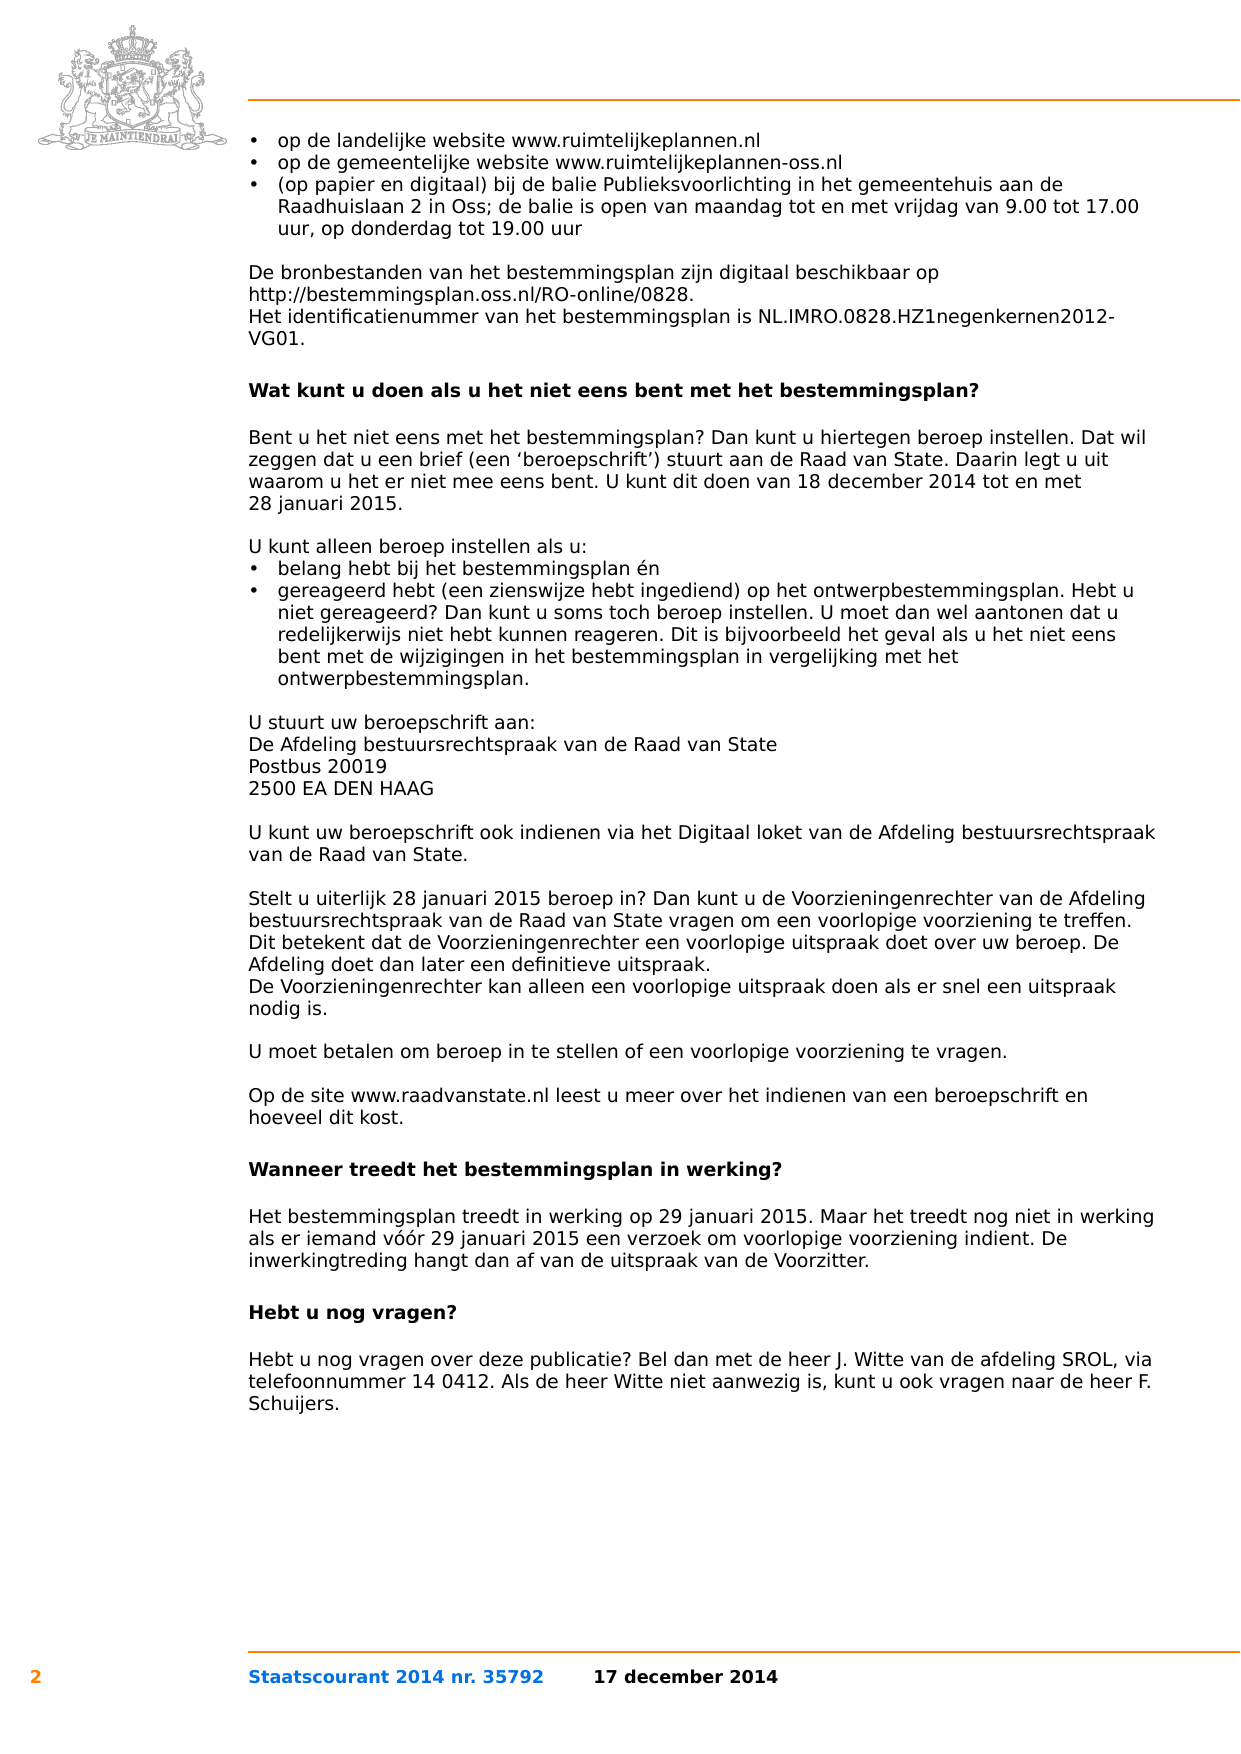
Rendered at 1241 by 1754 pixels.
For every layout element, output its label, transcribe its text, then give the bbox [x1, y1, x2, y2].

text Postbus 20019 [248, 756, 1163, 778]
text Bent u het niet eens met het bestemmingsplan? Dan kunt u hiertegen beroep instellen. Dat wil zeggen dat u een brief (een ‘beroepschrift’) stuurt aan de Raad van State. Daarin legt u uit waarom u het er niet mee eens bent. U kunt dit doen van 18 december 2014 tot en met 28 januari 2015. [248, 427, 1163, 514]
text 2500 EA DEN HAAG [248, 778, 1163, 800]
text Hebt u nog vragen over deze publicatie? Bel dan met de heer J. Witte van de afdeling SROL, via telefoonnummer 14 0412. Als de heer Witte niet aanwezig is, kunt u ook vragen naar de heer F. Schuijers. [248, 1349, 1163, 1415]
text • op de gemeentelijke website www.ruimtelijkeplannen-oss.nl [248, 152, 1163, 174]
text U kunt uw beroepschrift ook indienen via het Digitaal loket van de Afdeling bestuursrechtspraak van de Raad van State. [248, 822, 1163, 866]
text U kunt alleen beroep instellen als u: [248, 536, 1163, 558]
subtitle Hebt u nog vragen? [248, 1302, 1163, 1324]
text Het identificatienummer van het bestemmingsplan is NL.IMRO.0828.HZ1negenkernen2012-VG01. [248, 306, 1163, 349]
text • gereageerd hebt (een zienswijze hebt ingediend) op het ontwerpbestemmingsplan. Hebt u niet gereageerd? Dan kunt u soms toch beroep instellen. U moet dan wel aantonen dat u redelijkerwijs niet hebt kunnen reageren. Dit is bijvoorbeeld het geval als u het niet eens bent met de wijzigingen in het bestemmingsplan in vergelijking met het ontwerpbestemmingsplan. [248, 580, 1163, 690]
text U stuurt uw beroepschrift aan: [248, 712, 1163, 734]
subtitle Wanneer treedt het bestemmingsplan in werking? [248, 1159, 1163, 1181]
text De bronbestanden van het bestemmingsplan zijn digitaal beschikbaar op http://bestemmingsplan.oss.nl/RO-online/0828. [248, 262, 1163, 306]
text De Voorzieningenrechter kan alleen een voorlopige uitspraak doen als er snel een uitspraak nodig is. [248, 976, 1163, 1019]
text Op de site www.raadvanstate.nl leest u meer over het indienen van een beroepschrift en hoeveel dit kost. [248, 1085, 1163, 1129]
subtitle Wat kunt u doen als u het niet eens bent met het bestemmingsplan? [248, 379, 1163, 402]
text De Afdeling bestuursrechtspraak van de Raad van State [248, 734, 1163, 756]
text • belang hebt bij het bestemmingsplan én [248, 558, 1163, 580]
text Het bestemmingsplan treedt in werking op 29 januari 2015. Maar het treedt nog niet in werking als er iemand vóór 29 januari 2015 een verzoek om voorlopige voorziening indient. De inwerkingtreding hangt dan af van de uitspraak van de Voorzitter. [248, 1206, 1163, 1272]
text Stelt u uiterlijk 28 januari 2015 beroep in? Dan kunt u de Voorzieningenrechter van de Afdeling bestuursrechtspraak van de Raad van State vragen om een voorlopige voorziening te treffen. Dit betekent dat de Voorzieningenrechter een voorlopige uitspraak doet over uw beroep. De Afdeling doet dan later een definitieve uitspraak. [248, 888, 1163, 976]
picture [38, 25, 227, 150]
text • (op papier en digitaal) bij de balie Publieksvoorlichting in het gemeentehuis aan de Raadhuislaan 2 in Oss; de balie is open van maandag tot en met vrijdag van 9.00 tot 17.00 uur, op donderdag tot 19.00 uur [248, 174, 1163, 240]
text U moet betalen om beroep in te stellen of een voorlopige voorziening te vragen. [248, 1041, 1163, 1063]
text • op de landelijke website www.ruimtelijkeplannen.nl [248, 130, 1163, 152]
